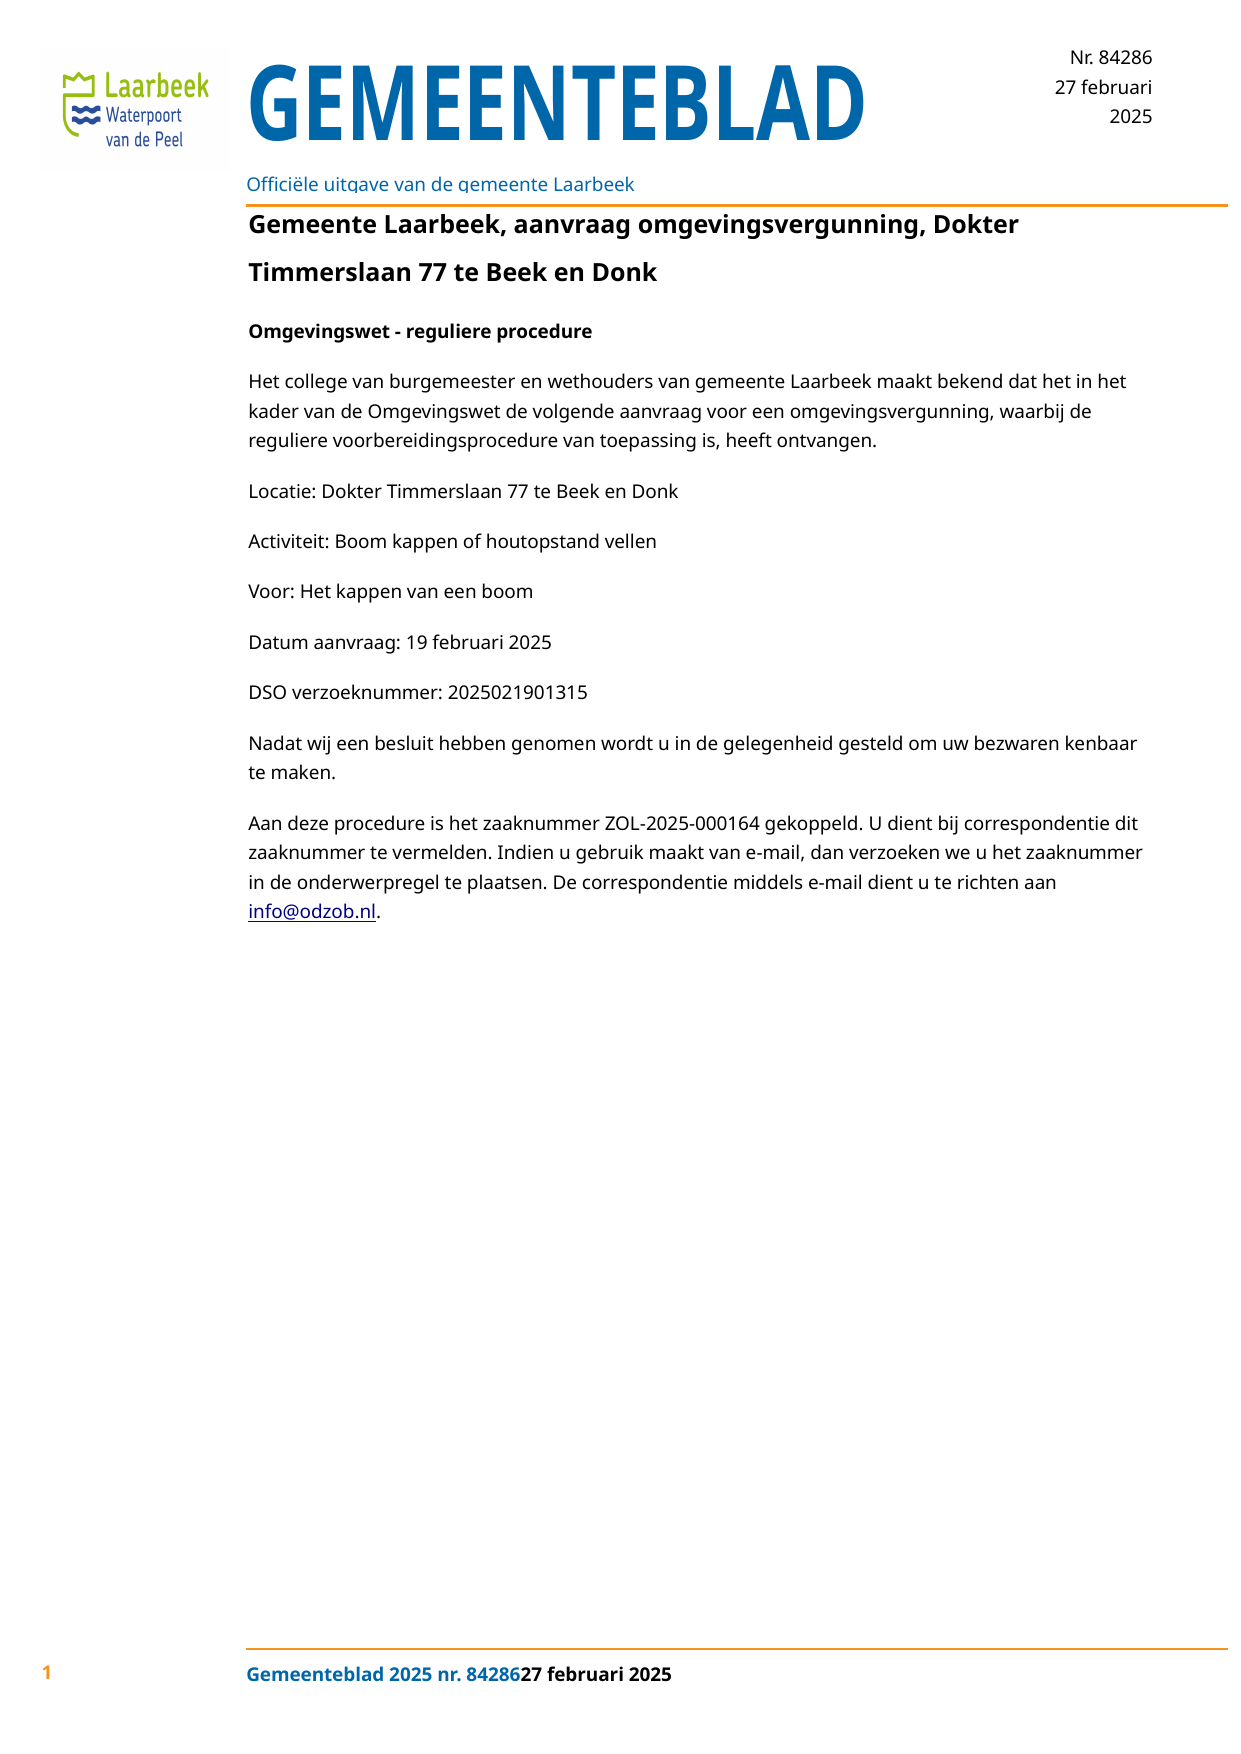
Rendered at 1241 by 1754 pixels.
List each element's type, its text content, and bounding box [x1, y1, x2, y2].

text Het college van burgemeester en wethouders van gemeente Laarbeek maakt bekend dat het in het kader van de Omgevingswet de volgende aanvraag voor een omgevingsvergunning, waarbij de reguliere voorbereidingsprocedure van toepassing is, heeft ontvangen. [248, 368, 1152, 453]
picture [41, 47, 231, 172]
text Nadat wij een besluit hebben genomen wordt u in de gelegenheid gesteld om uw bezwaren kenbaar te maken. [248, 730, 1152, 785]
text Datum aanvraag: 19 februari 2025 [248, 629, 1152, 655]
text Locatie: Dokter Timmerslaan 77 te Beek en Donk [248, 478, 1152, 504]
text DSO verzoeknummer: 2025021901315 [248, 679, 1152, 705]
text Aan deze procedure is het zaaknummer ZOL-2025-000164 gekoppeld. U dient bij correspondentie dit zaaknummer te vermelden. Indien u gebruik maakt van e-mail, dan verzoeken we u het zaaknummer in de onderwerpregel te plaatsen. De correspondentie middels e-mail dient u te richten aan info@odzob.nl. [248, 810, 1152, 924]
text Activiteit: Boom kappen of houtopstand vellen [248, 528, 1152, 554]
text Omgevingswet - reguliere procedure [248, 318, 1152, 344]
text Voor: Het kappen van een boom [248, 579, 1152, 604]
text Gemeente Laarbeek, aanvraag omgevingsvergunning, Dokter Timmerslaan 77 te Beek en Donk [248, 207, 1152, 288]
